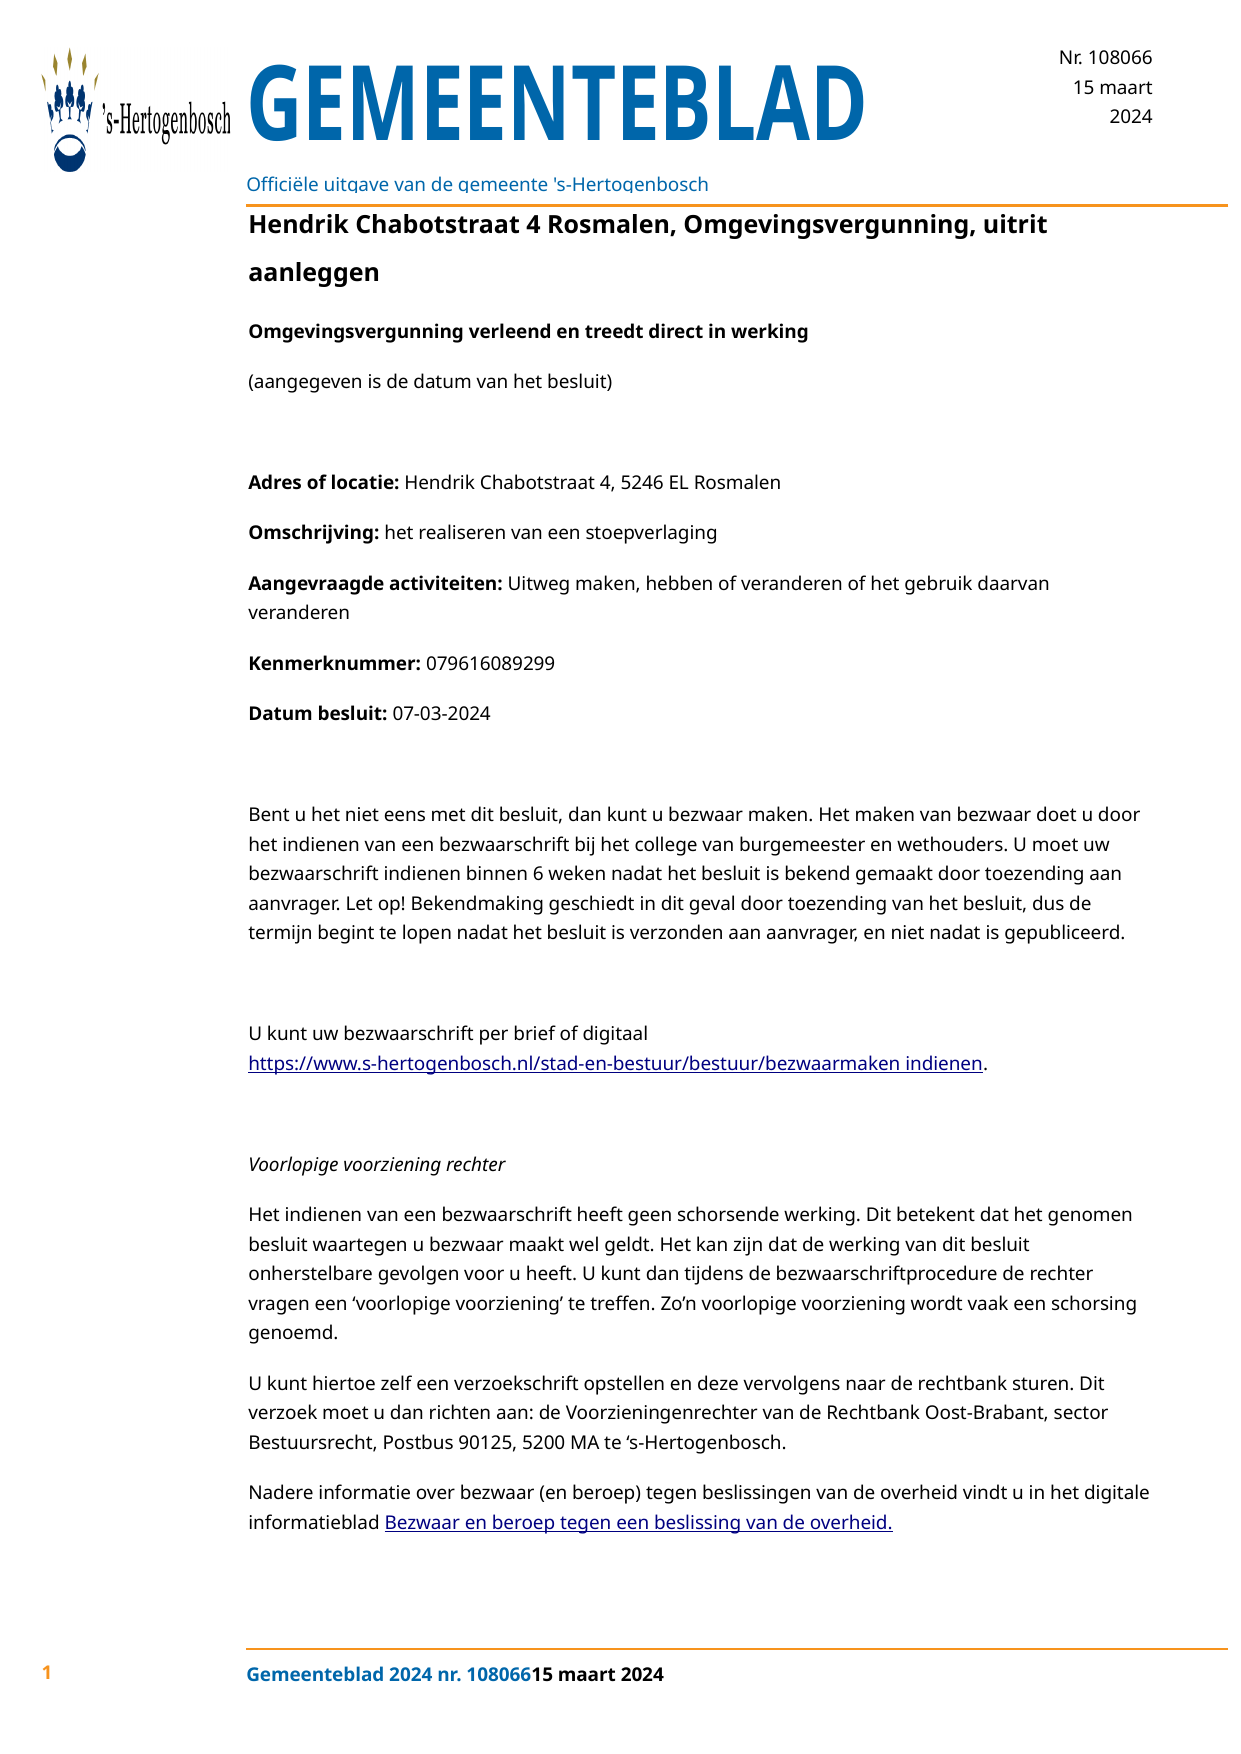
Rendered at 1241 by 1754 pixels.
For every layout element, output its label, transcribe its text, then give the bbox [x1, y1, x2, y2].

text Omschrijving: het realiseren van een stoepverlaging [248, 519, 1152, 545]
text Datum besluit: 07-03-2024 [248, 700, 1152, 726]
picture [41, 47, 231, 172]
text Nadere informatie over bezwaar (en beroep) tegen beslissingen van de overheid vindt u in het digitale informatieblad Bezwaar en beroep tegen een beslissing van de overheid. [248, 1479, 1152, 1535]
text Het indienen van een bezwaarschrift heeft geen schorsende werking. Dit betekent dat het genomen besluit waartegen u bezwaar maakt wel geldt. Het kan zijn dat de werking van dit besluit onherstelbare gevolgen voor u heeft. U kunt dan tijdens de bezwaarschriftprocedure de rechter vragen een ‘voorlopige voorziening’ te treffen. Zo’n voorlopige voorziening wordt vaak een schorsing genoemd. [248, 1201, 1152, 1345]
text U kunt hiertoe zelf een verzoekschrift opstellen en deze vervolgens naar de rechtbank sturen. Dit verzoek moet u dan richten aan: de Voorzieningenrechter van de Rechtbank Oost-Brabant, sector Bestuursrecht, Postbus 90125, 5200 MA te ‘s-Hertogenbosch. [248, 1370, 1152, 1455]
text Kenmerknummer: 079616089299 [248, 650, 1152, 676]
text Omgevingsvergunning verleend en treedt direct in werking [248, 318, 1152, 344]
text Voorlopige voorziening rechter [248, 1151, 1152, 1177]
text (aangegeven is de datum van het besluit) [248, 368, 1152, 394]
text Hendrik Chabotstraat 4 Rosmalen, Omgevingsvergunning, uitrit aanleggen [248, 207, 1152, 288]
text Adres of locatie: Hendrik Chabotstraat 4, 5246 EL Rosmalen [248, 469, 1152, 495]
text U kunt uw bezwaarschrift per brief of digitaal https://www.s-hertogenbosch.nl/stad-en-bestuur/bestuur/bezwaarmaken indienen. [248, 1020, 1152, 1076]
text Aangevraagde activiteiten: Uitweg maken, hebben of veranderen of het gebruik daarvan veranderen [248, 570, 1152, 625]
text Bent u het niet eens met dit besluit, dan kunt u bezwaar maken. Het maken van bezwaar doet u door het indienen van een bezwaarschrift bij het college van burgemeester en wethouders. U moet uw bezwaarschrift indienen binnen 6 weken nadat het besluit is bekend gemaakt door toezending aan aanvrager. Let op! Bekendmaking geschiedt in dit geval door toezending van het besluit, dus de termijn begint te lopen nadat het besluit is verzonden aan aanvrager, en niet nadat is gepubliceerd. [248, 801, 1152, 945]
